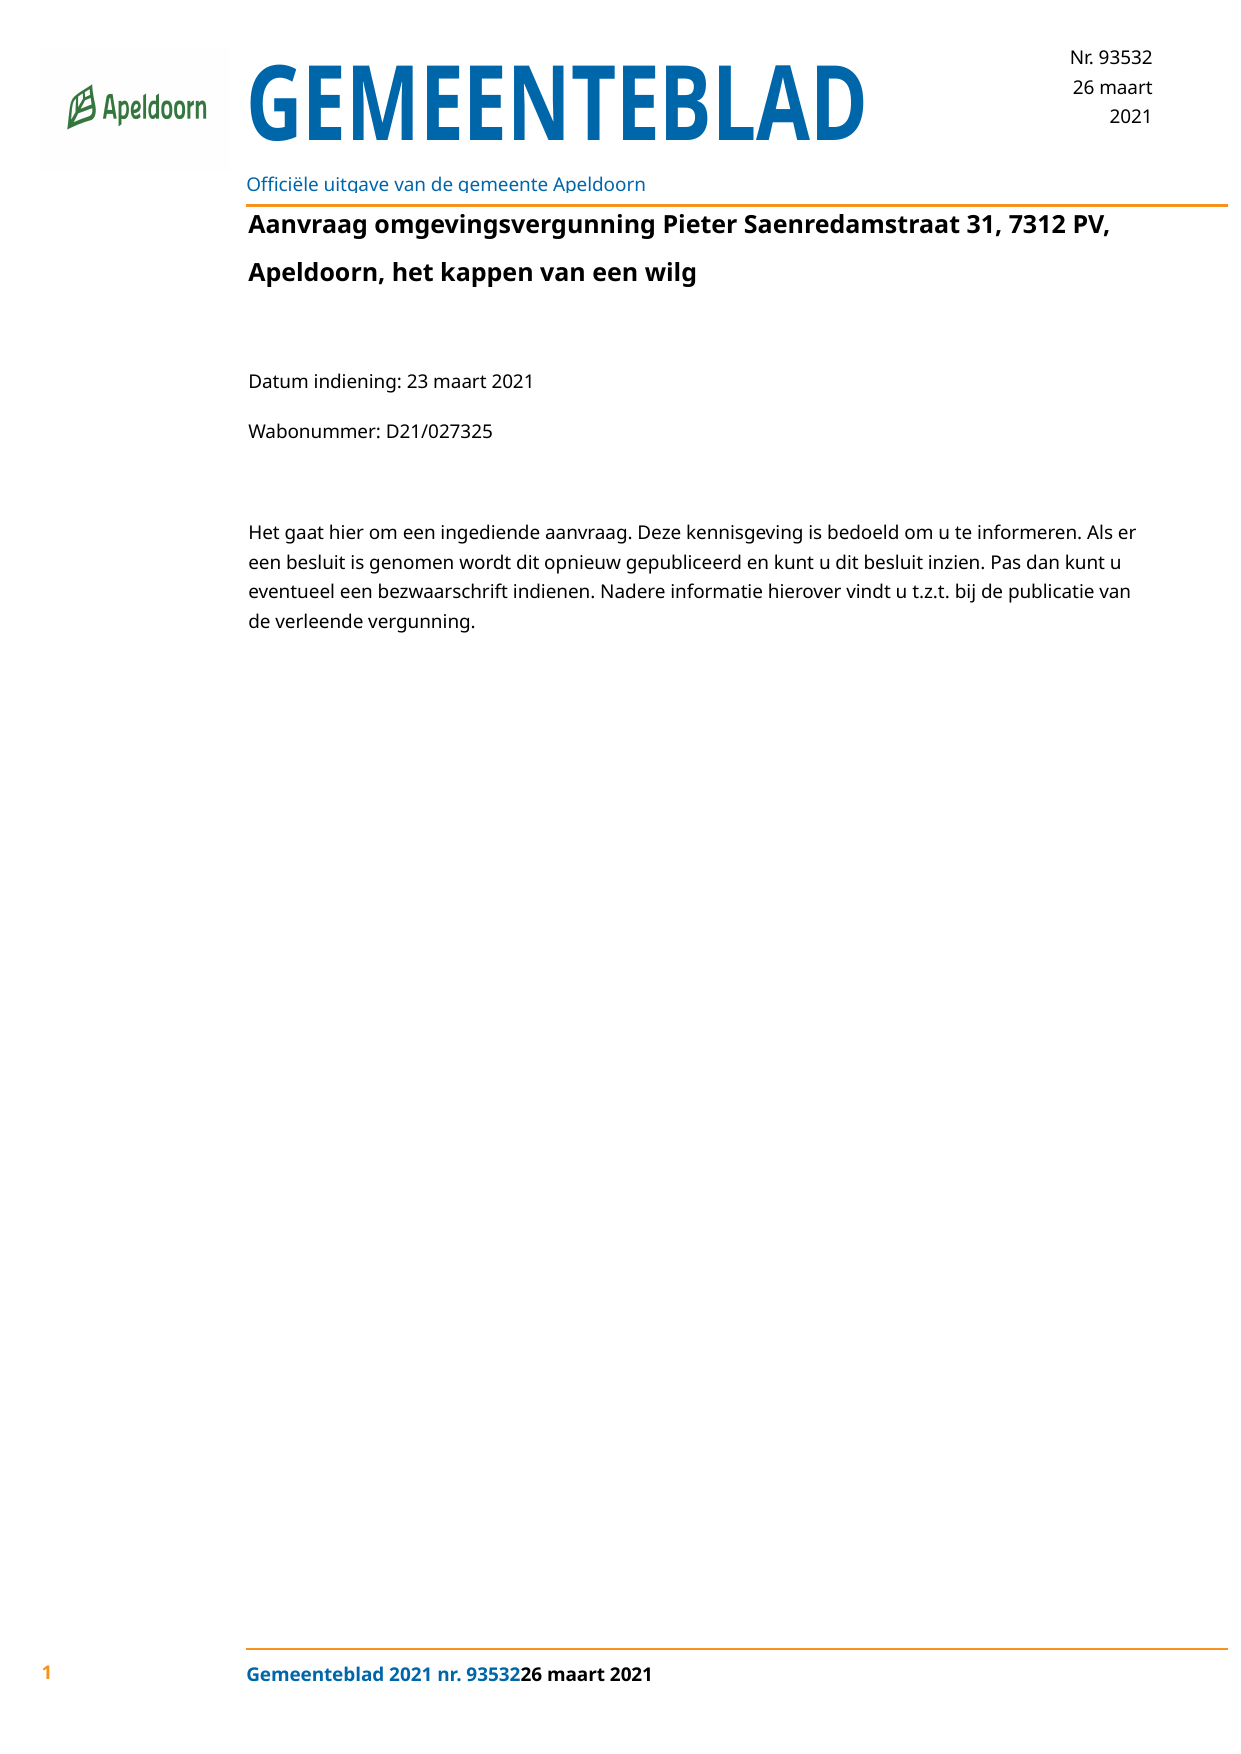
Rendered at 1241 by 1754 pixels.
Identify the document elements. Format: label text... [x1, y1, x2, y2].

text Datum indiening: 23 maart 2021 [248, 368, 1152, 394]
text Aanvraag omgevingsvergunning Pieter Saenredamstraat 31, 7312 PV, Apeldoorn, het kappen van een wilg [248, 207, 1152, 288]
text Wabonummer: D21/027325 [248, 419, 1152, 444]
picture [41, 47, 231, 172]
text Het gaat hier om een ingediende aanvraag. Deze kennisgeving is bedoeld om u te informeren. Als er een besluit is genomen wordt dit opnieuw gepubliceerd en kunt u dit besluit inzien. Pas dan kunt u eventueel een bezwaarschrift indienen. Nadere informatie hierover vindt u t.z.t. bij de publicatie van de verleende vergunning. [248, 519, 1152, 634]
